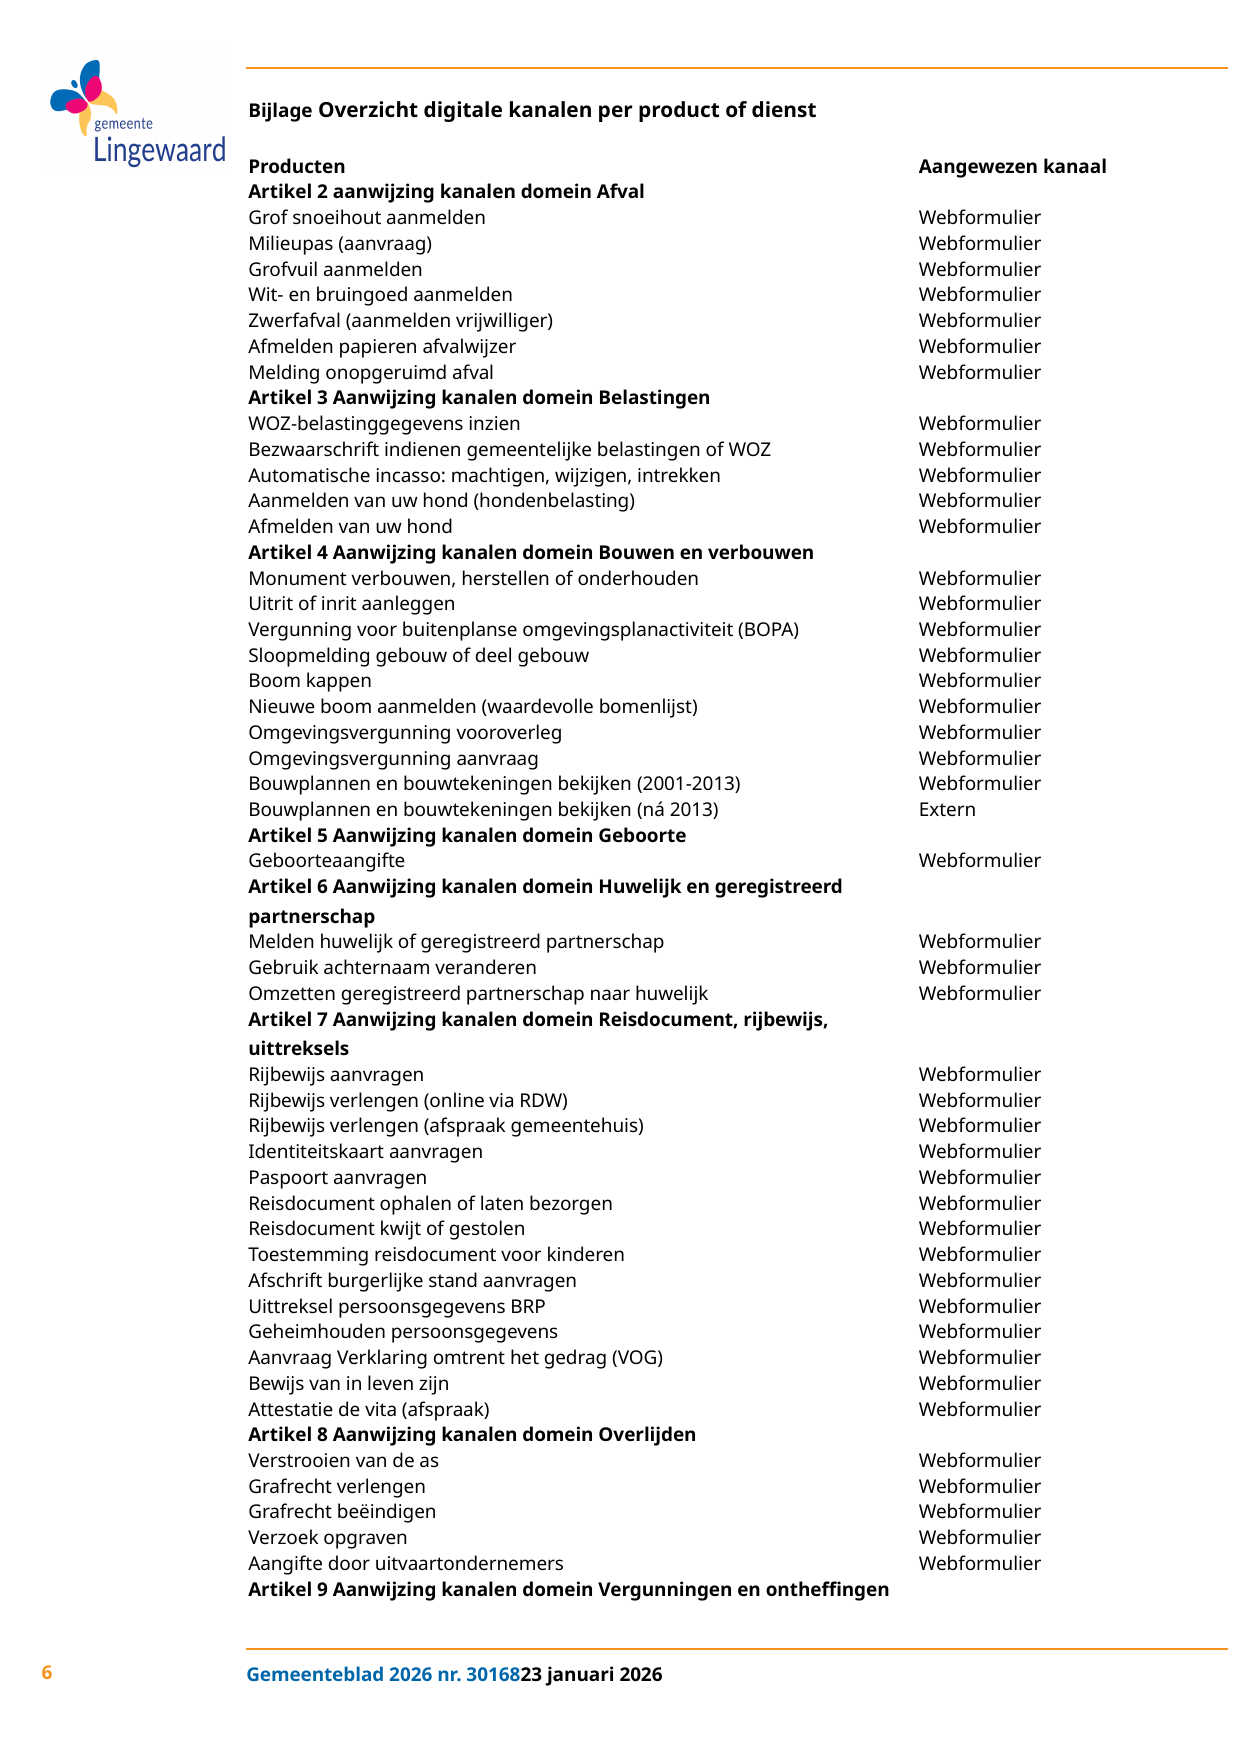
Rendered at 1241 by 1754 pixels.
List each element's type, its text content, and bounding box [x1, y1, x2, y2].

table_cell Artikel 9 Aanwijzing kanalen domein Vergunningen en ontheffingen [248, 1576, 919, 1602]
table_cell Webformulier [919, 513, 1152, 539]
table_cell Webformulier [919, 308, 1152, 333]
table_cell Geheimhouden persoonsgegevens [248, 1319, 919, 1344]
table_cell Webformulier [919, 668, 1152, 693]
table_cell Webformulier [919, 1344, 1152, 1370]
table_header Producten [248, 153, 919, 179]
table_cell Sloopmelding gebouw of deel gebouw [248, 642, 919, 668]
table_cell Gebruik achternaam veranderen [248, 955, 919, 980]
table_cell Monument verbouwen, herstellen of onderhouden [248, 565, 919, 590]
table_cell Automatische incasso: machtigen, wijzigen, intrekken [248, 462, 919, 487]
table_cell Omgevingsvergunning aanvraag [248, 745, 919, 771]
table_cell Webformulier [919, 771, 1152, 796]
table_cell Artikel 6 Aanwijzing kanalen domein Huwelijk en geregistreerd partnerschap [248, 874, 919, 929]
table_cell Zwerfafval (aanmelden vrijwilliger) [248, 308, 919, 333]
table_cell WOZ-belastinggegevens inzien [248, 410, 919, 436]
table_cell Webformulier [919, 436, 1152, 462]
table_cell Webformulier [919, 488, 1152, 513]
table_cell Milieupas (aanvraag) [248, 230, 919, 256]
table_cell Webformulier [919, 616, 1152, 642]
table_cell Webformulier [919, 1293, 1152, 1318]
table_cell Verzoek opgraven [248, 1524, 919, 1550]
table_cell Webformulier [919, 1550, 1152, 1576]
table_cell Webformulier [919, 1499, 1152, 1524]
table_cell Aanvraag Verklaring omtrent het gedrag (VOG) [248, 1344, 919, 1370]
table_cell Webformulier [919, 1061, 1152, 1087]
table_cell Webformulier [919, 745, 1152, 771]
table_cell Webformulier [919, 1087, 1152, 1113]
table_cell Webformulier [919, 693, 1152, 719]
table_cell Grafrecht beëindigen [248, 1499, 919, 1524]
table_cell [919, 179, 1152, 204]
table_cell Reisdocument ophalen of laten bezorgen [248, 1190, 919, 1216]
table_cell Webformulier [919, 410, 1152, 436]
table_cell Omzetten geregistreerd partnerschap naar huwelijk [248, 980, 919, 1006]
table_cell Rijbewijs aanvragen [248, 1061, 919, 1087]
table_cell [919, 874, 1152, 929]
table_cell Artikel 3 Aanwijzing kanalen domein Belastingen [248, 385, 919, 410]
table_cell [919, 539, 1152, 565]
table_cell Boom kappen [248, 668, 919, 693]
table_cell Bouwplannen en bouwtekeningen bekijken (ná 2013) [248, 796, 919, 822]
table_cell Artikel 4 Aanwijzing kanalen domein Bouwen en verbouwen [248, 539, 919, 565]
table_cell Artikel 7 Aanwijzing kanalen domein Reisdocument, rijbewijs, uittreksels [248, 1006, 919, 1061]
table_cell [919, 1576, 1152, 1602]
table_cell Webformulier [919, 1241, 1152, 1267]
table_cell Webformulier [919, 256, 1152, 282]
table_cell Webformulier [919, 1473, 1152, 1499]
table_cell Webformulier [919, 929, 1152, 954]
table_cell Geboorteaangifte [248, 848, 919, 873]
table_cell Artikel 5 Aanwijzing kanalen domein Geboorte [248, 822, 919, 848]
table_cell Webformulier [919, 1447, 1152, 1473]
table_cell Webformulier [919, 642, 1152, 668]
table_cell Omgevingsvergunning vooroverleg [248, 719, 919, 745]
table_cell Uitrit of inrit aanleggen [248, 590, 919, 616]
table_cell [919, 1006, 1152, 1061]
table_cell Attestatie de vita (afspraak) [248, 1396, 919, 1421]
table_cell Webformulier [919, 955, 1152, 980]
table_cell Melding onopgeruimd afval [248, 359, 919, 384]
table_cell Webformulier [919, 462, 1152, 487]
table_cell Rijbewijs verlengen (afspraak gemeentehuis) [248, 1113, 919, 1138]
picture [41, 47, 231, 172]
table_cell Webformulier [919, 848, 1152, 873]
table_cell Webformulier [919, 282, 1152, 307]
table_cell [919, 385, 1152, 410]
table_cell Webformulier [919, 1319, 1152, 1344]
table_cell Webformulier [919, 1524, 1152, 1550]
table_cell Webformulier [919, 333, 1152, 359]
table_cell Identiteitskaart aanvragen [248, 1139, 919, 1164]
table_cell Webformulier [919, 1216, 1152, 1241]
table_cell Afschrift burgerlijke stand aanvragen [248, 1267, 919, 1293]
table_cell Grofvuil aanmelden [248, 256, 919, 282]
table_cell Webformulier [919, 1267, 1152, 1293]
table_cell Afmelden van uw hond [248, 513, 919, 539]
table_cell Melden huwelijk of geregistreerd partnerschap [248, 929, 919, 954]
table_cell Webformulier [919, 719, 1152, 745]
table_cell Aangifte door uitvaartondernemers [248, 1550, 919, 1576]
table_cell Nieuwe boom aanmelden (waardevolle bomenlijst) [248, 693, 919, 719]
table_cell Webformulier [919, 359, 1152, 384]
table_cell Bouwplannen en bouwtekeningen bekijken (2001-2013) [248, 771, 919, 796]
table_cell Artikel 8 Aanwijzing kanalen domein Overlijden [248, 1421, 919, 1447]
table_cell Webformulier [919, 230, 1152, 256]
table_cell Webformulier [919, 565, 1152, 590]
table_cell Toestemming reisdocument voor kinderen [248, 1241, 919, 1267]
table_cell Rijbewijs verlengen (online via RDW) [248, 1087, 919, 1113]
table_cell [919, 822, 1152, 848]
table_cell Bezwaarschrift indienen gemeentelijke belastingen of WOZ [248, 436, 919, 462]
table_cell Webformulier [919, 1164, 1152, 1190]
table_cell Wit- en bruingoed aanmelden [248, 282, 919, 307]
table_cell [919, 1421, 1152, 1447]
table_cell Uittreksel persoonsgegevens BRP [248, 1293, 919, 1318]
table_cell Afmelden papieren afvalwijzer [248, 333, 919, 359]
table_cell Extern [919, 796, 1152, 822]
table_cell Grafrecht verlengen [248, 1473, 919, 1499]
table_cell Paspoort aanvragen [248, 1164, 919, 1190]
table_cell Webformulier [919, 980, 1152, 1006]
table_cell Webformulier [919, 590, 1152, 616]
table_cell Grof snoeihout aanmelden [248, 205, 919, 230]
table_cell Webformulier [919, 1190, 1152, 1216]
table_cell Aanmelden van uw hond (hondenbelasting) [248, 488, 919, 513]
table_cell Artikel 2 aanwijzing kanalen domein Afval [248, 179, 919, 204]
table_cell Webformulier [919, 1370, 1152, 1396]
table_cell Bewijs van in leven zijn [248, 1370, 919, 1396]
table_header Aangewezen kanaal [919, 153, 1152, 179]
table_cell Webformulier [919, 205, 1152, 230]
table_cell Webformulier [919, 1139, 1152, 1164]
table_cell Vergunning voor buitenplanse omgevingsplanactiviteit (BOPA) [248, 616, 919, 642]
table_cell Webformulier [919, 1396, 1152, 1421]
table_cell Verstrooien van de as [248, 1447, 919, 1473]
table_cell Webformulier [919, 1113, 1152, 1138]
text Bijlage Overzicht digitale kanalen per product of dienst [248, 95, 1152, 123]
table_cell Reisdocument kwijt of gestolen [248, 1216, 919, 1241]
